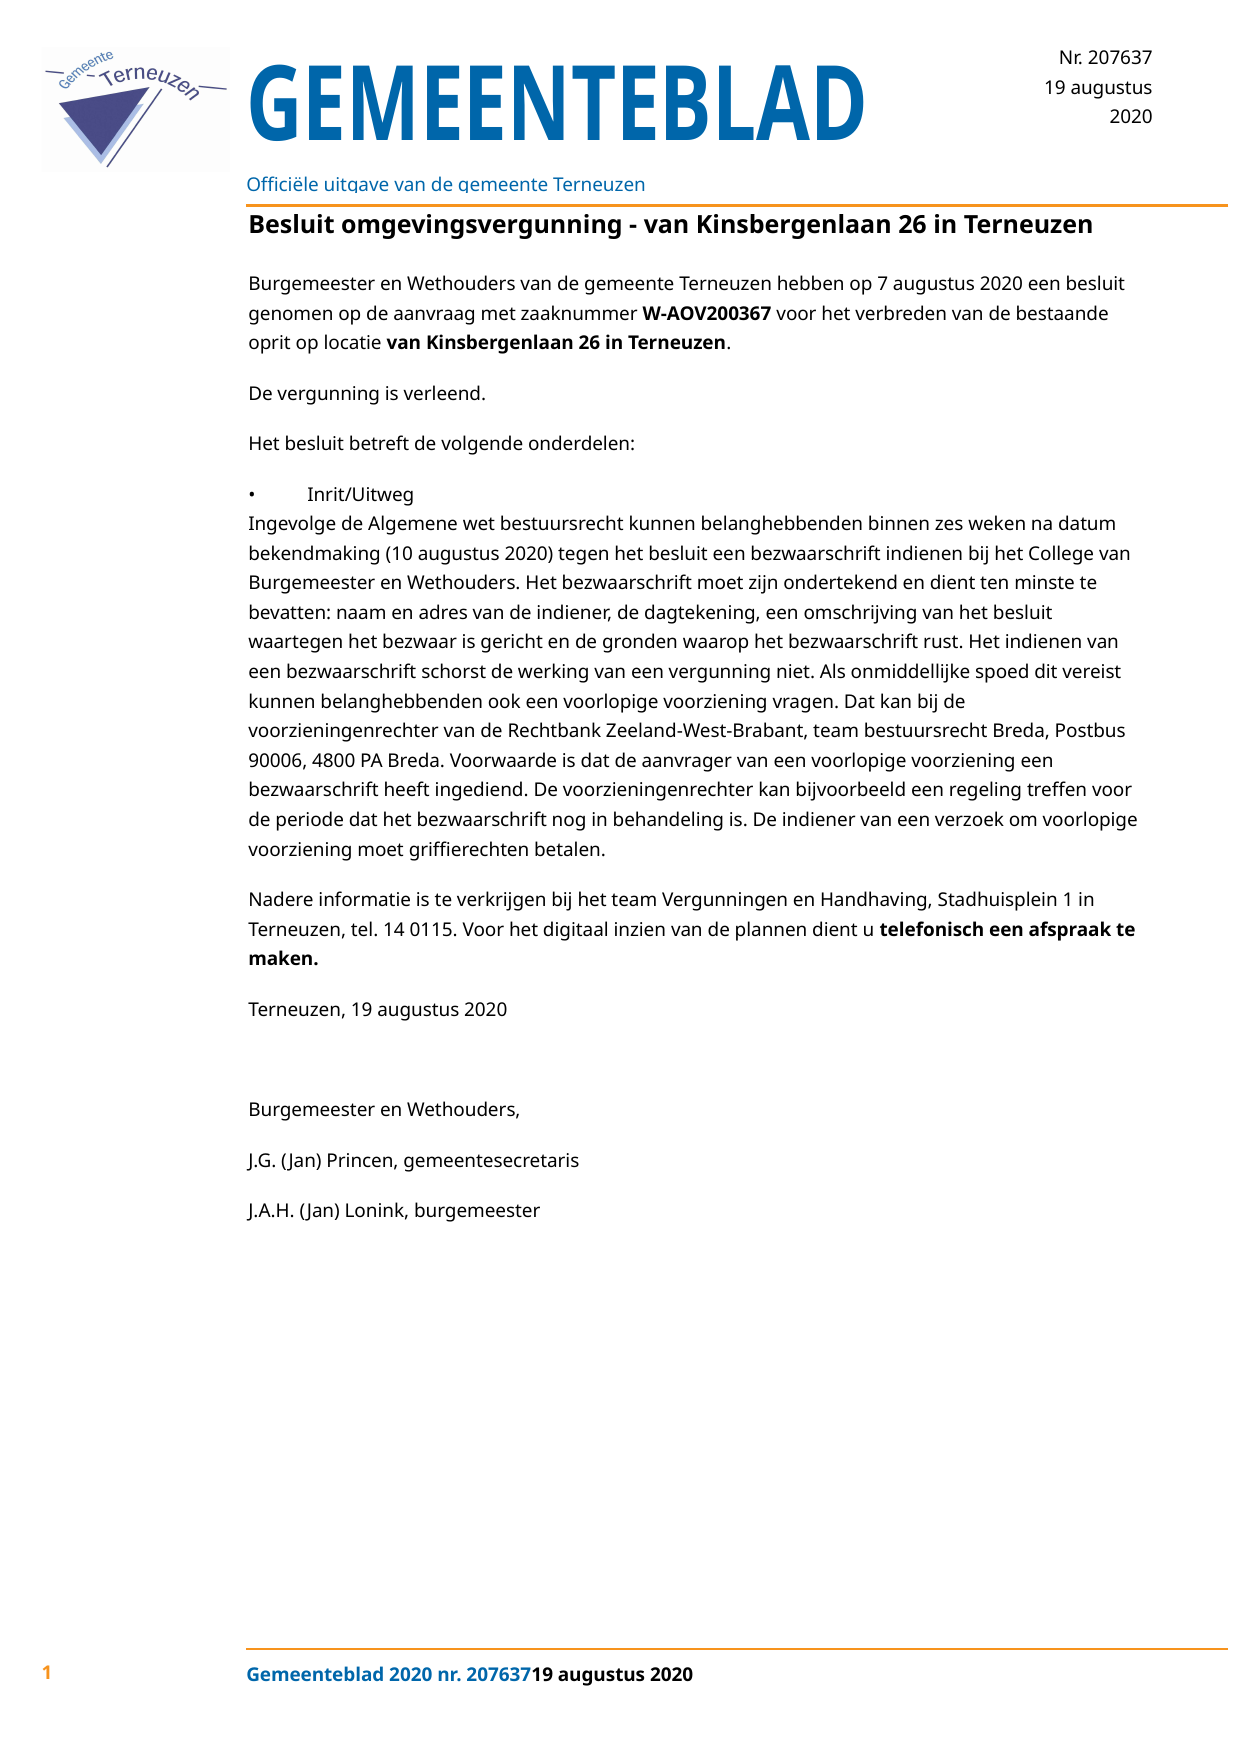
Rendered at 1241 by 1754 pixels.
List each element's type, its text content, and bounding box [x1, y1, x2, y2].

text Burgemeester en Wethouders, [248, 1097, 1152, 1122]
picture [41, 47, 231, 172]
text Burgemeester en Wethouders van de gemeente Terneuzen hebben op 7 augustus 2020 een besluit genomen op de aanvraag met zaaknummer W-AOV200367 voor het verbreden van de bestaande oprit op locatie van Kinsbergenlaan 26 in Terneuzen. [248, 270, 1152, 355]
text Het besluit betreft de volgende onderdelen: [248, 430, 1152, 456]
text Terneuzen, 19 augustus 2020 [248, 996, 1152, 1021]
text J.G. (Jan) Princen, gemeentesecretaris [248, 1147, 1152, 1173]
text Besluit omgevingsvergunning - van Kinsbergenlaan 26 in Terneuzen [248, 207, 1152, 241]
text Nadere informatie is te verkrijgen bij het team Vergunningen en Handhaving, Stadhuisplein 1 in Terneuzen, tel. 14 0115. Voor het digitaal inzien van de plannen dient u telefonisch een afspraak te maken. [248, 886, 1152, 971]
text De vergunning is verleend. [248, 380, 1152, 406]
list Inrit/Uitweg [248, 481, 1152, 506]
text Ingevolge de Algemene wet bestuursrecht kunnen belanghebbenden binnen zes weken na datum bekendmaking (10 augustus 2020) tegen het besluit een bezwaarschrift indienen bij het College van Burgemeester en Wethouders. Het bezwaarschrift moet zijn ondertekend en dient ten minste te bevatten: naam en adres van de indiener, de dagtekening, een omschrijving van het besluit waartegen het bezwaar is gericht en de gronden waarop het bezwaarschrift rust. Het indienen van een bezwaarschrift schorst de werking van een vergunning niet. Als onmiddellijke spoed dit vereist kunnen belanghebbenden ook een voorlopige voorziening vragen. Dat kan bij de voorzieningenrechter van de Rechtbank Zeeland-West-Brabant, team bestuursrecht Breda, Postbus 90006, 4800 PA Breda. Voorwaarde is dat de aanvrager van een voorlopige voorziening een bezwaarschrift heeft ingediend. De voorzieningenrechter kan bijvoorbeeld een regeling treffen voor de periode dat het bezwaarschrift nog in behandeling is. De indiener van een verzoek om voorlopige voorziening moet griffierechten betalen. [248, 510, 1152, 861]
text J.A.H. (Jan) Lonink, burgemeester [248, 1197, 1152, 1223]
